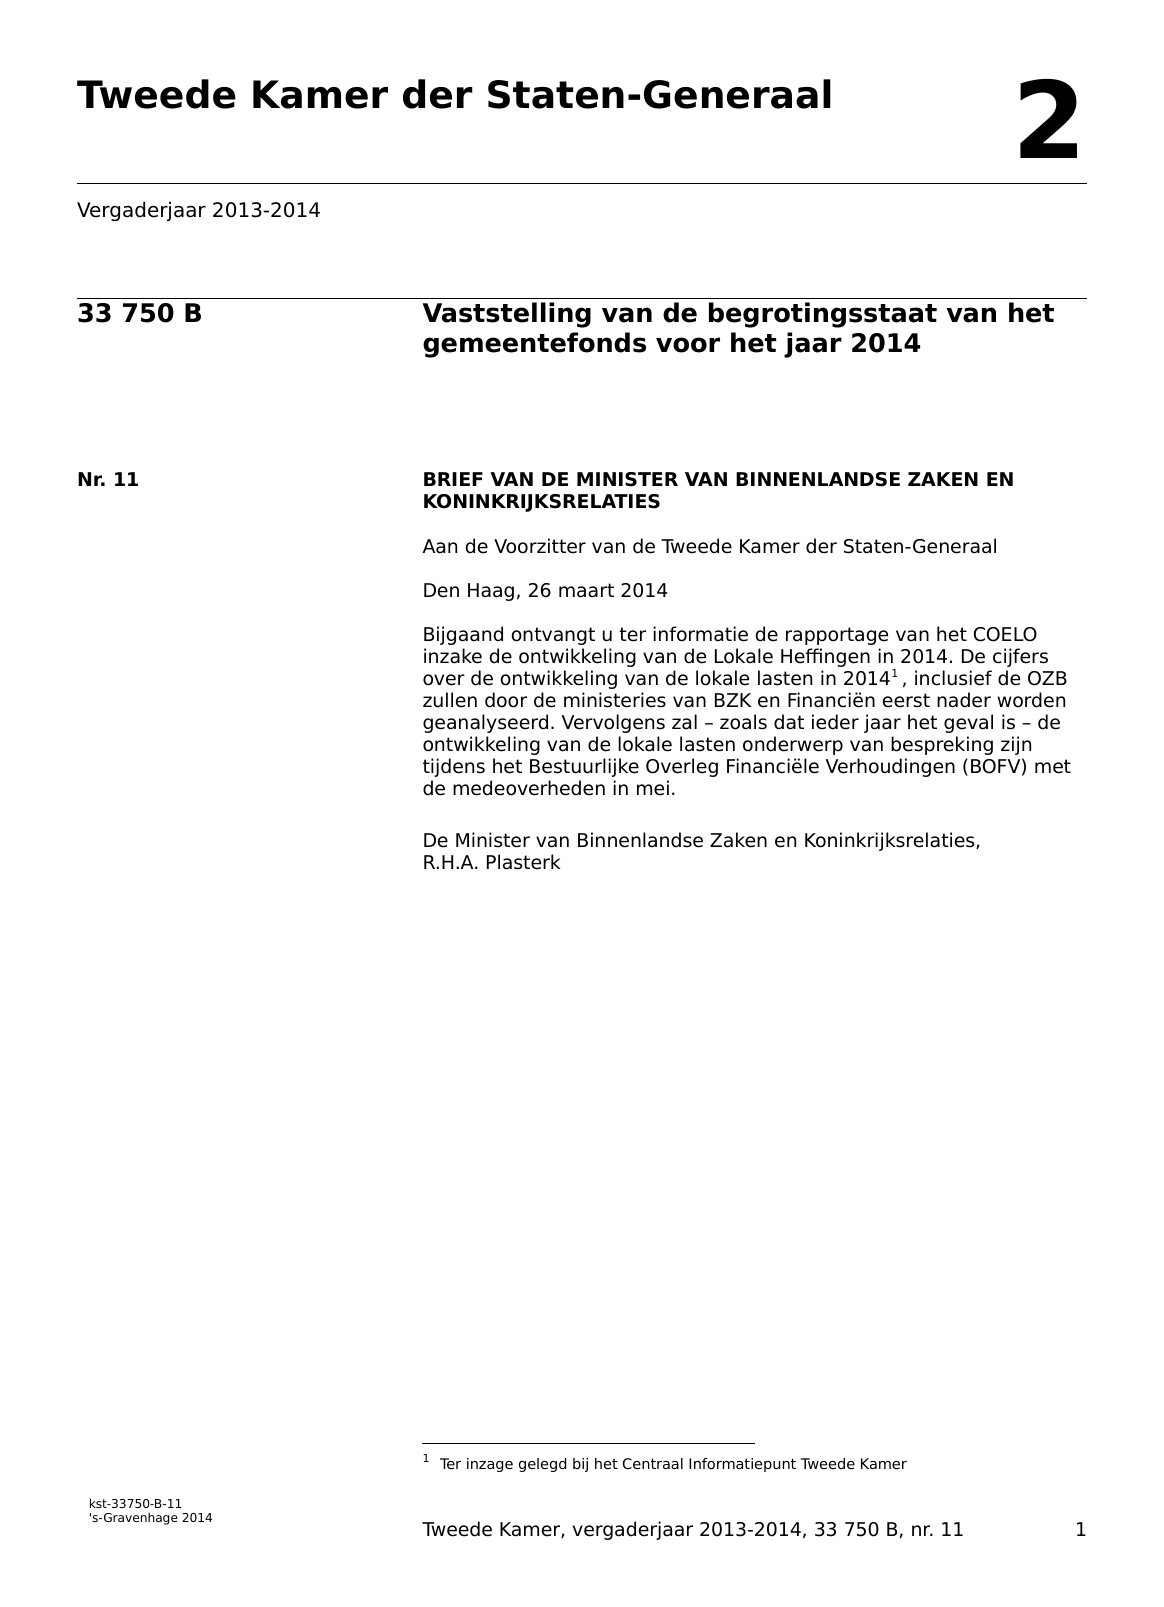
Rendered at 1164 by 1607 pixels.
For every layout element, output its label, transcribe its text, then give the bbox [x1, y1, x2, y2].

text Ter inzage gelegd bij het Centraal Informatiepunt Tweede Kamer [422, 1452, 1087, 1474]
table_header 2 [886, 59, 1087, 183]
text kst-33750-B-11 [88, 1497, 323, 1511]
text Bijgaand ontvangt u ter informatie de rapportage van het COELO inzake de ontwikkeling van de Lokale Heffingen in 2014. De cijfers over de ontwikkeling van de lokale lasten in 2014, inclusief de OZB zullen door de ministeries van BZK en Financiën eerst nader worden geanalyseerd. Vervolgens zal – zoals dat ieder jaar het geval is – de ontwikkeling van de lokale lasten onderwerp van bespreking zijn tijdens het Bestuurlijke Overleg Financiële Verhoudingen (BOFV) met de medeoverheden in mei. [422, 624, 1087, 800]
table_header Tweede Kamer der Staten-Generaal [77, 59, 886, 183]
text De Minister van Binnenlandse Zaken en Koninkrijksrelaties, R.H.A. Plasterk [422, 830, 1087, 874]
text Aan de Voorzitter van de Tweede Kamer der Staten-Generaal [422, 536, 1087, 557]
subtitle 33 750 B Vaststelling van de begrotingsstaat van het gemeentefonds voor het jaar 2014 [77, 299, 1087, 358]
text Den Haag, 26 maart 2014 [422, 580, 1087, 602]
subtitle Nr. 11 BRIEF VAN DE MINISTER VAN BINNENLANDSE ZAKEN EN KONINKRIJKSRELATIES [77, 469, 1087, 513]
table_cell Vergaderjaar 2013-2014 [77, 184, 1087, 298]
text 's-Gravenhage 2014 [88, 1511, 323, 1525]
